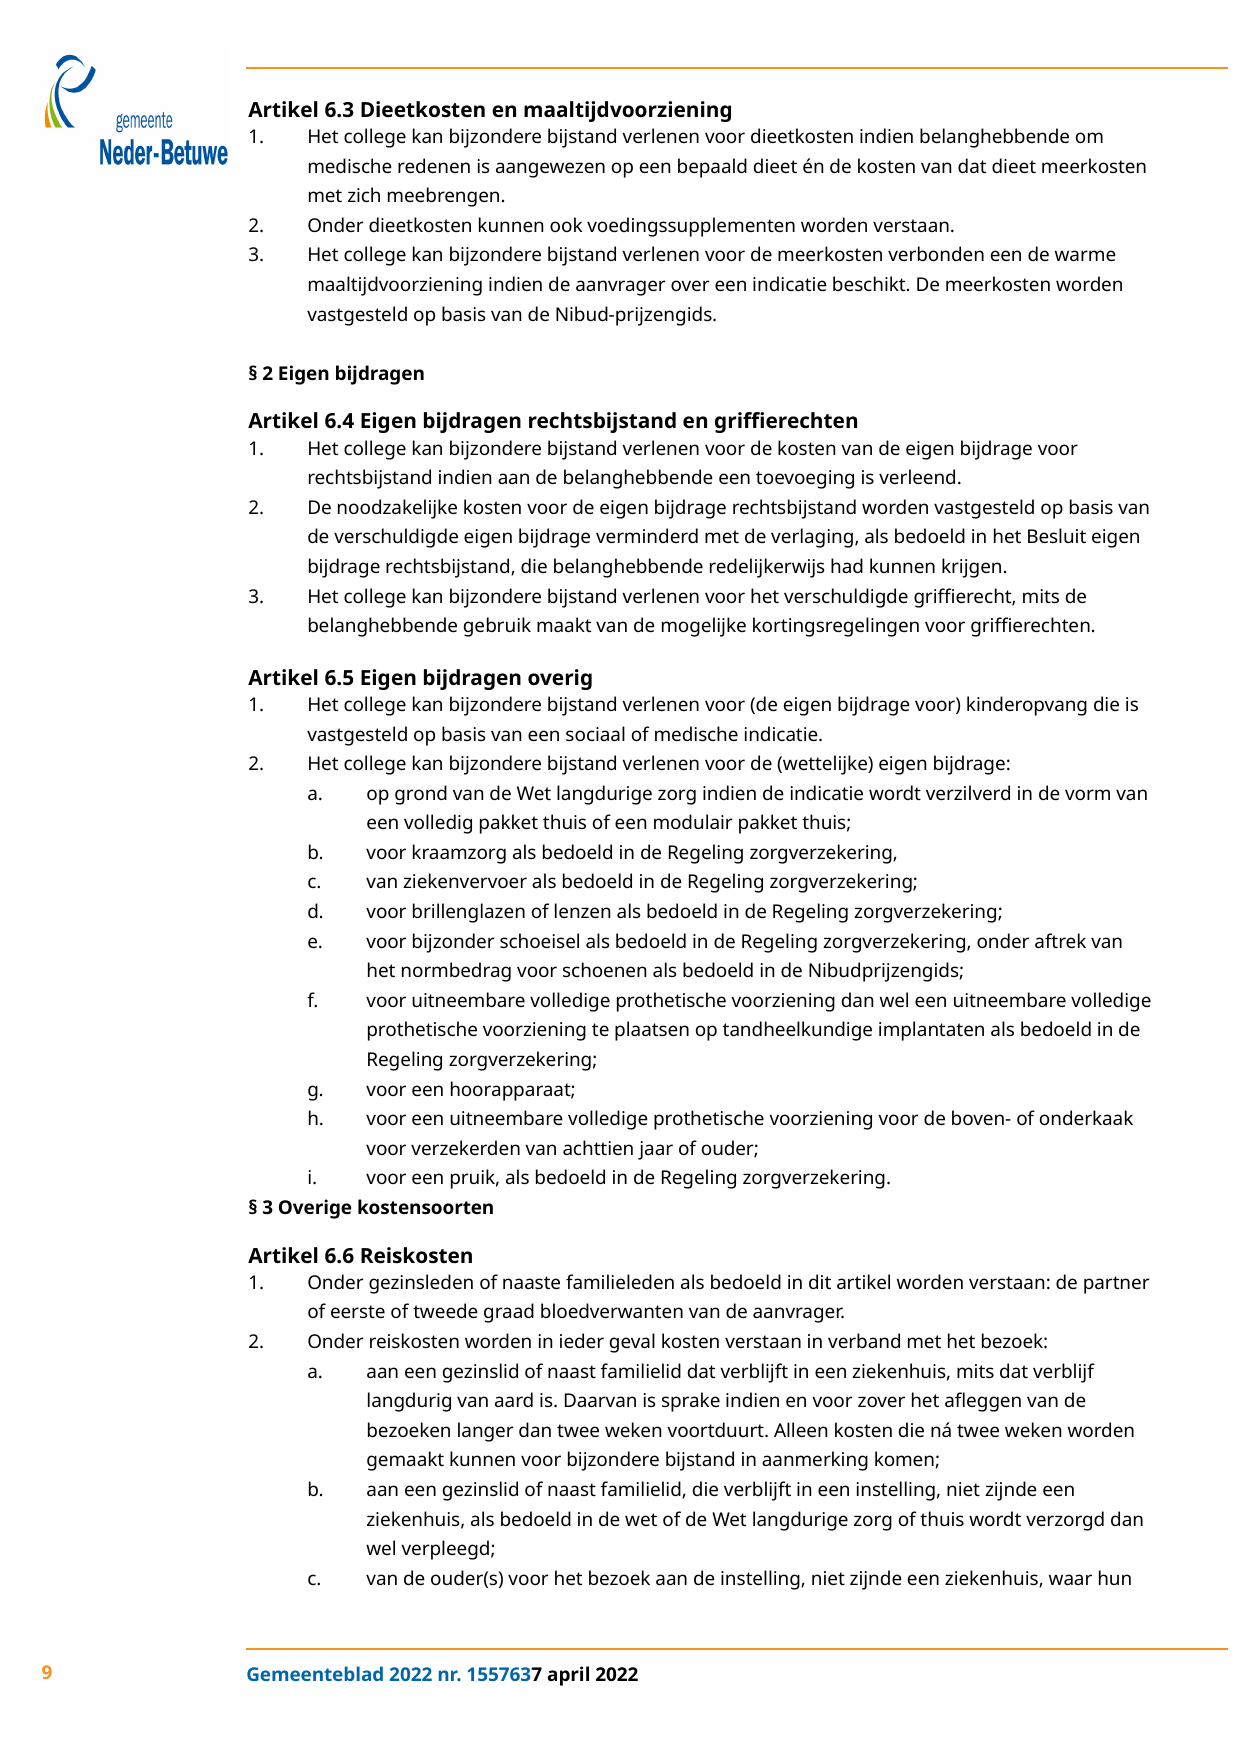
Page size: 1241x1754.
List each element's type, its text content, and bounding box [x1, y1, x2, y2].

list Onder gezinsleden of naaste familieleden als bedoeld in dit artikel worden verstaan: de partner of eerste of tweede graad bloedverwanten van de aanvrager. [248, 1269, 1152, 1324]
list voor een hoorapparaat; [307, 1076, 1152, 1102]
list voor brillenglazen of lenzen als bedoeld in de Regeling zorgverzekering; [307, 898, 1152, 924]
list voor een uitneembare volledige prothetische voorziening voor de boven- of onderkaak voor verzekerden van achttien jaar of ouder; [307, 1105, 1152, 1161]
list voor kraamzorg als bedoeld in de Regeling zorgverzekering, [307, 839, 1152, 865]
list Het college kan bijzondere bijstand verlenen voor (de eigen bijdrage voor) kinderopvang die is vastgesteld op basis van een sociaal of medische indicatie. [248, 691, 1152, 747]
list Het college kan bijzondere bijstand verlenen voor de kosten van de eigen bijdrage voor rechtsbijstand indien aan de belanghebbende een toevoeging is verleend. [248, 435, 1152, 490]
text Artikel 6.6 Reiskosten [248, 1241, 1152, 1269]
list voor uitneembare volledige prothetische voorziening dan wel een uitneembare volledige prothetische voorziening te plaatsen op tandheelkundige implantaten als bedoeld in de Regeling zorgverzekering; [307, 987, 1152, 1072]
list Het college kan bijzondere bijstand verlenen voor het verschuldigde griffierecht, mits de belanghebbende gebruik maakt van de mogelijke kortingsregelingen voor griffierechten. [248, 583, 1152, 638]
text Artikel 6.3 Dieetkosten en maaltijdvoorziening [248, 95, 1152, 123]
list Het college kan bijzondere bijstand verlenen voor de meerkosten verbonden een de warme maaltijdvoorziening indien de aanvrager over een indicatie beschikt. De meerkosten worden vastgesteld op basis van de Nibud-prijzengids. [248, 242, 1152, 326]
picture [41, 47, 231, 172]
list voor een pruik, als bedoeld in de Regeling zorgverzekering. [307, 1164, 1152, 1190]
text § 3 Overige kostensoorten [248, 1194, 1152, 1220]
list voor bijzonder schoeisel als bedoeld in de Regeling zorgverzekering, onder aftrek van het normbedrag voor schoenen als bedoeld in de Nibudprijzengids; [307, 928, 1152, 983]
list Het college kan bijzondere bijstand verlenen voor de (wettelijke) eigen bijdrage: [248, 750, 1152, 776]
text Artikel 6.5 Eigen bijdragen overig [248, 663, 1152, 691]
list Het college kan bijzondere bijstand verlenen voor dieetkosten indien belanghebbende om medische redenen is aangewezen op een bepaald dieet én de kosten van dat dieet meerkosten met zich meebrengen. [248, 123, 1152, 208]
list De noodzakelijke kosten voor de eigen bijdrage rechtsbijstand worden vastgesteld op basis van de verschuldigde eigen bijdrage verminderd met de verlaging, als bedoeld in het Besluit eigen bijdrage rechtsbijstand, die belanghebbende redelijkerwijs had kunnen krijgen. [248, 494, 1152, 579]
text § 2 Eigen bijdragen [248, 360, 1152, 386]
list op grond van de Wet langdurige zorg indien de indicatie wordt verzilverd in de vorm van een volledig pakket thuis of een modulair pakket thuis; [307, 780, 1152, 835]
list Onder reiskosten worden in ieder geval kosten verstaan in verband met het bezoek: [248, 1328, 1152, 1354]
list van ziekenvervoer als bedoeld in de Regeling zorgverzekering; [307, 869, 1152, 894]
list van de ouder(s) voor het bezoek aan de instelling, niet zijnde een ziekenhuis, waar hun [307, 1565, 1152, 1591]
list aan een gezinslid of naast familielid dat verblijft in een ziekenhuis, mits dat verblijf langdurig van aard is. Daarvan is sprake indien en voor zover het afleggen van de bezoeken langer dan twee weken voortduurt. Alleen kosten die ná twee weken worden gemaakt kunnen voor bijzondere bijstand in aanmerking komen; [307, 1358, 1152, 1472]
text Artikel 6.4 Eigen bijdragen rechtsbijstand en griffierechten [248, 406, 1152, 435]
list Onder dieetkosten kunnen ook voedingssupplementen worden verstaan. [248, 212, 1152, 238]
list aan een gezinslid of naast familielid, die verblijft in een instelling, niet zijnde een ziekenhuis, als bedoeld in de wet of de Wet langdurige zorg of thuis wordt verzorgd dan wel verpleegd; [307, 1476, 1152, 1561]
